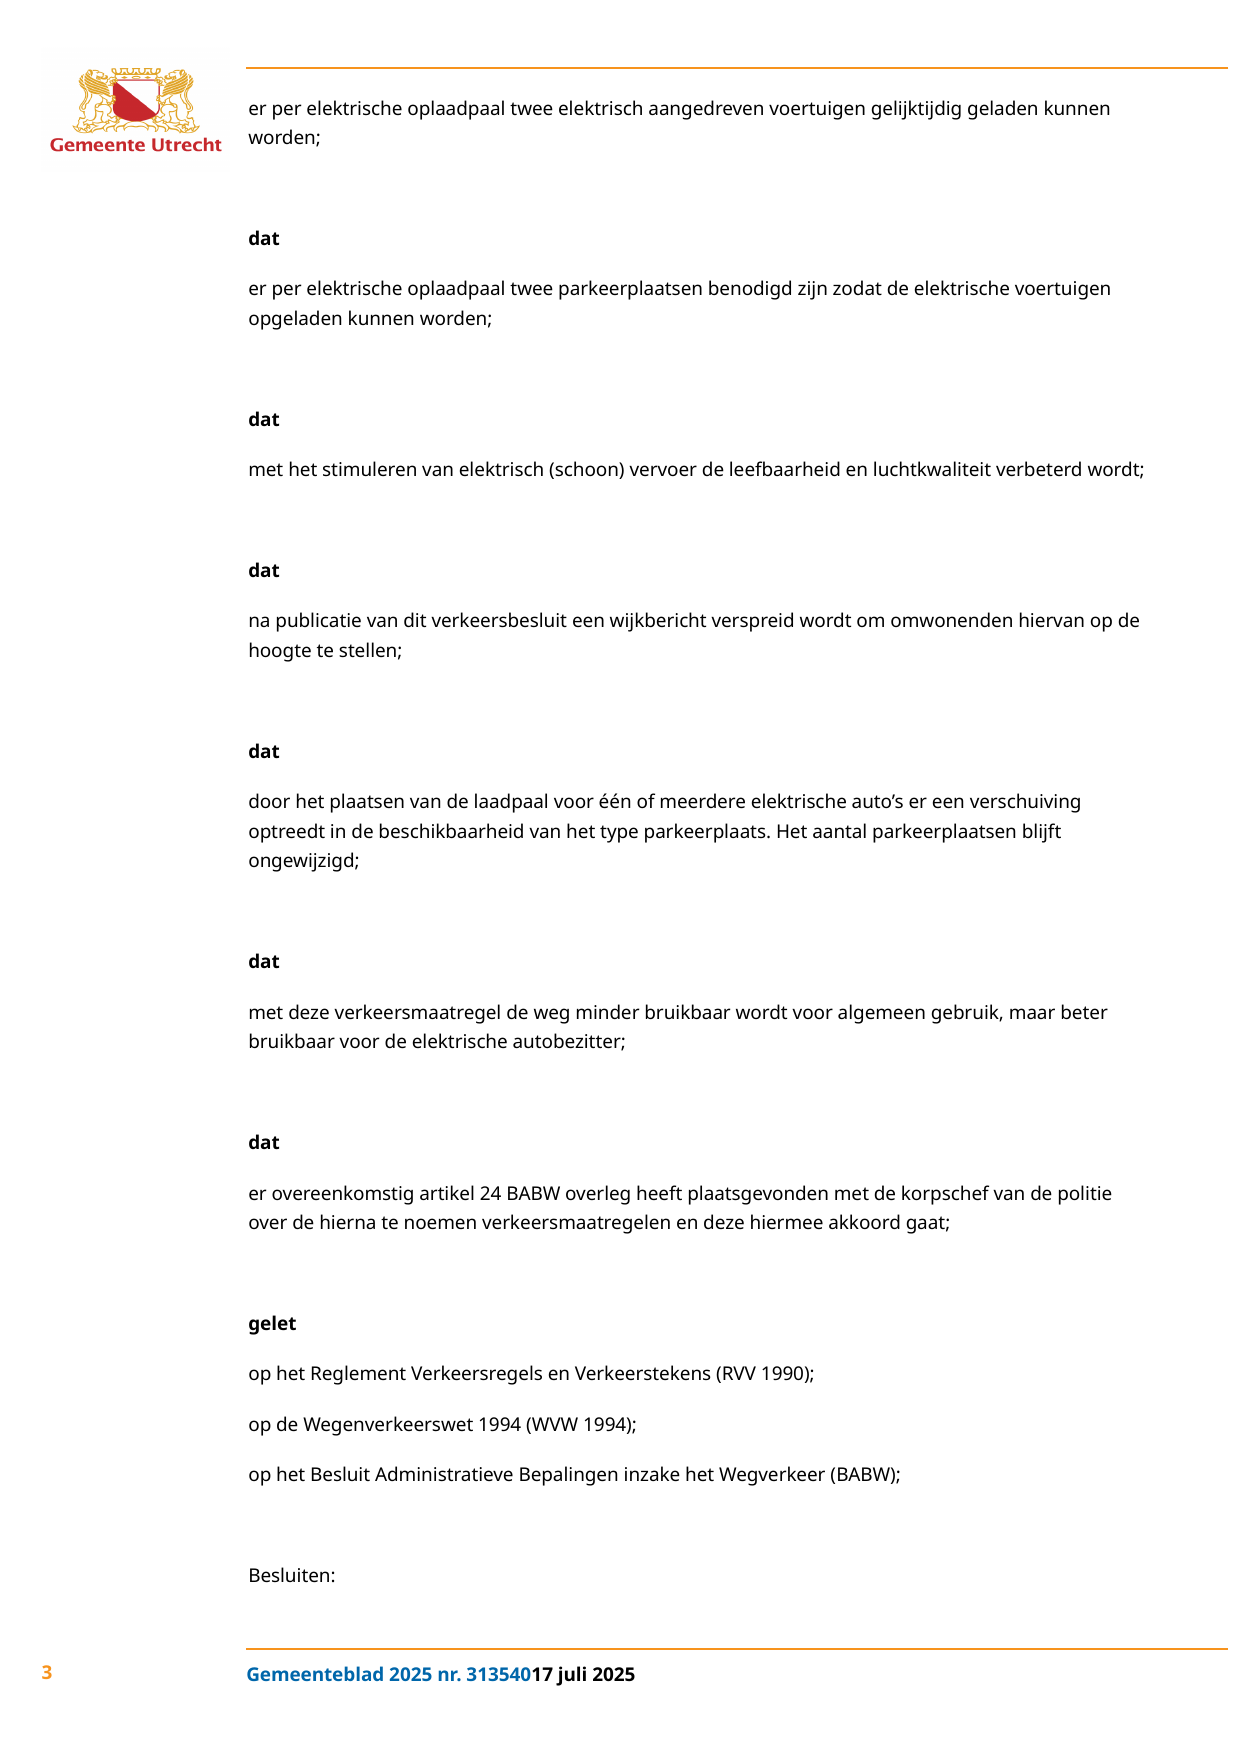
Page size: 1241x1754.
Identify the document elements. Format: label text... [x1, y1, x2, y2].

text dat [248, 557, 1152, 583]
text dat [248, 738, 1152, 764]
text na publicatie van dit verkeersbesluit een wijkbericht verspreid wordt om omwonenden hiervan op de hoogte te stellen; [248, 608, 1152, 663]
text door het plaatsen van de laadpaal voor één of meerdere elektrische auto’s er een verschuiving optreedt in de beschikbaarheid van het type parkeerplaats. Het aantal parkeerplaatsen blijft ongewijzigd; [248, 788, 1152, 873]
text met deze verkeersmaatregel de weg minder bruikbaar wordt voor algemeen gebruik, maar beter bruikbaar voor de elektrische autobezitter; [248, 999, 1152, 1054]
text er per elektrische oplaadpaal twee parkeerplaatsen benodigd zijn zodat de elektrische voertuigen opgeladen kunnen worden; [248, 276, 1152, 331]
text dat [248, 225, 1152, 251]
picture [41, 47, 231, 172]
text op de Wegenverkeerswet 1994 (WVW 1994); [248, 1411, 1152, 1437]
text op het Besluit Administratieve Bepalingen inzake het Wegverkeer (BABW); [248, 1461, 1152, 1487]
text met het stimuleren van elektrisch (schoon) vervoer de leefbaarheid en luchtkwaliteit verbeterd wordt; [248, 456, 1152, 482]
text er per elektrische oplaadpaal twee elektrisch aangedreven voertuigen gelijktijdig geladen kunnen worden; [248, 95, 1152, 150]
text dat [248, 1129, 1152, 1155]
text Besluiten: [248, 1562, 1152, 1588]
text er overeenkomstig artikel 24 BABW overleg heeft plaatsgevonden met de korpschef van de politie over de hierna te noemen verkeersmaatregelen en deze hiermee akkoord gaat; [248, 1180, 1152, 1235]
text gelet [248, 1310, 1152, 1336]
text dat [248, 406, 1152, 432]
text dat [248, 948, 1152, 974]
text op het Reglement Verkeersregels en Verkeerstekens (RVV 1990); [248, 1361, 1152, 1386]
